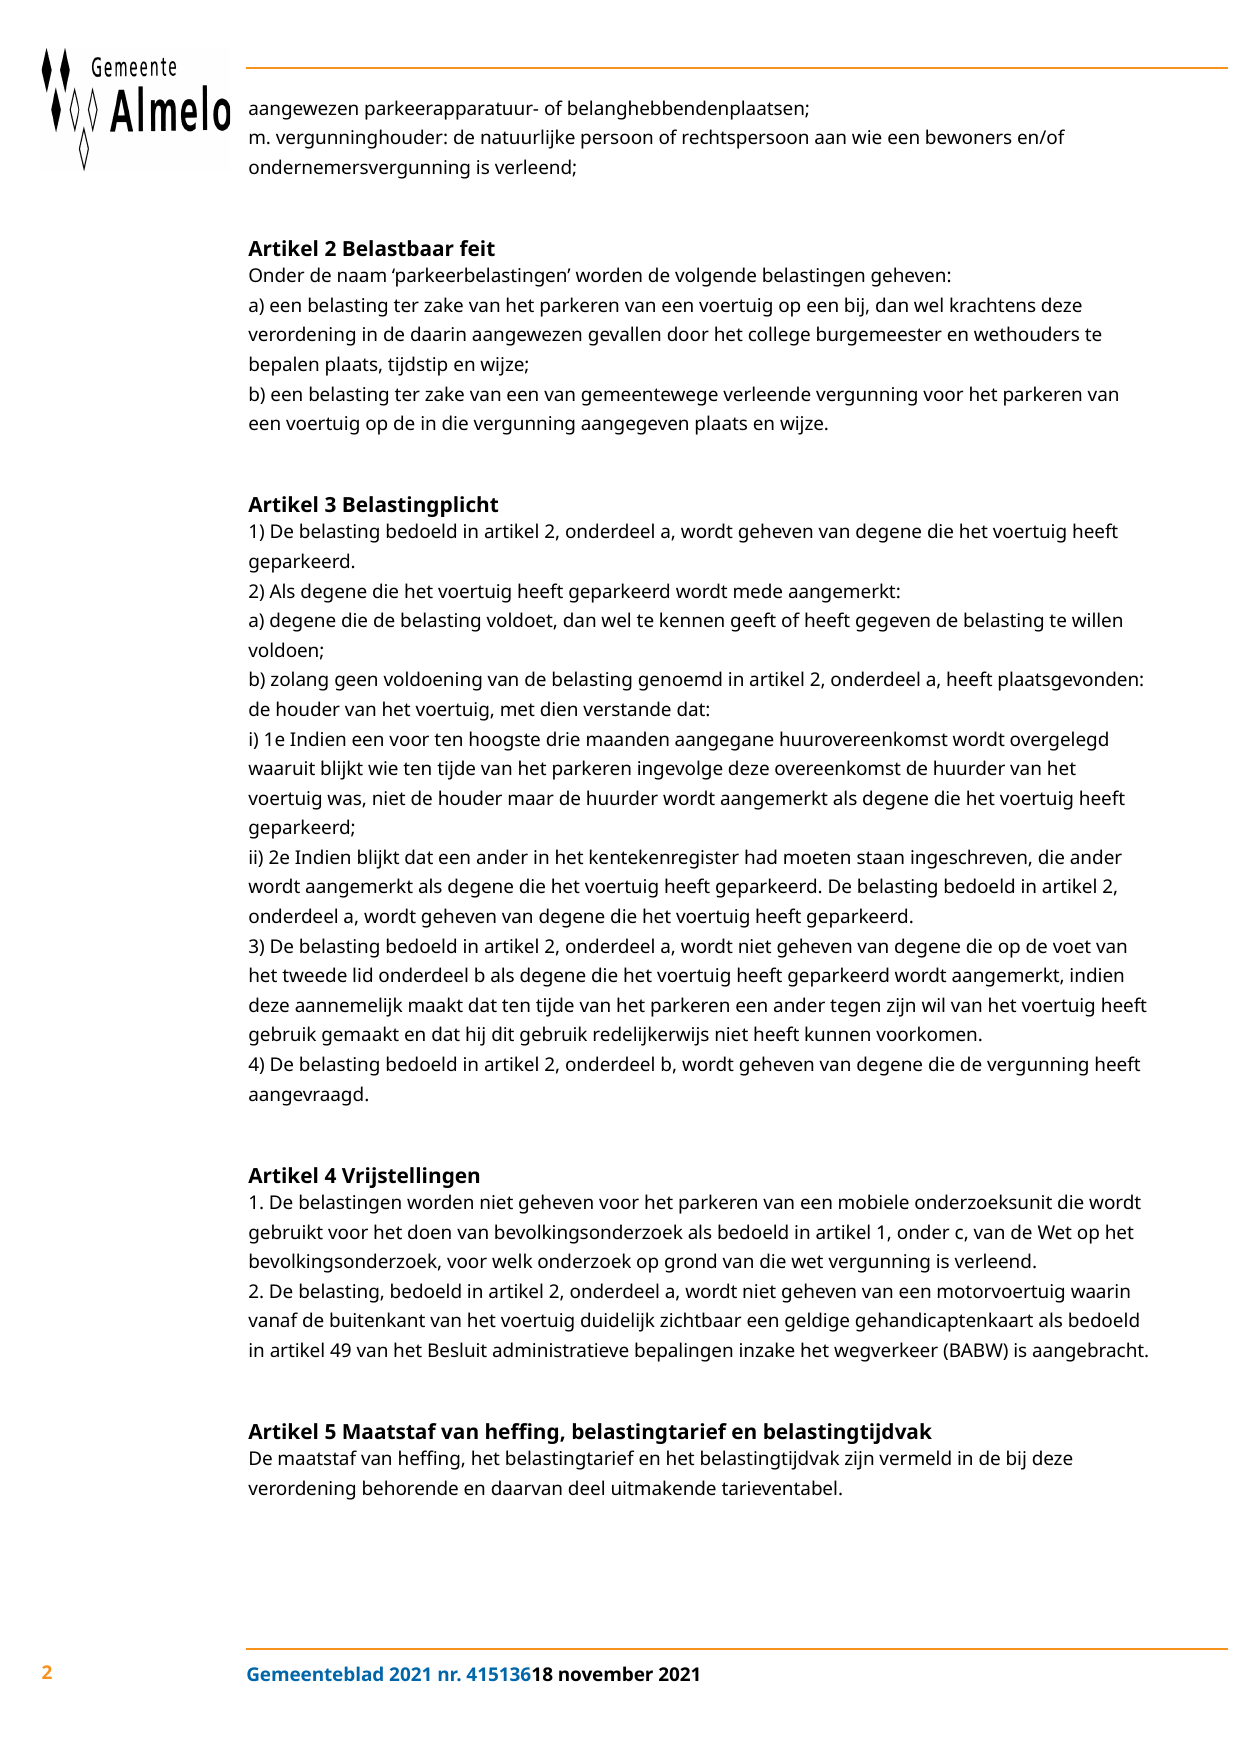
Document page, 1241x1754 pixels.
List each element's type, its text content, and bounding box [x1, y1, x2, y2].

text 2. De belasting, bedoeld in artikel 2, onderdeel a, wordt niet geheven van een motorvoertuig waarin vanaf de buitenkant van het voertuig duidelijk zichtbaar een geldige gehandicaptenkaart als bedoeld in artikel 49 van het Besluit administratieve bepalingen inzake het wegverkeer (BABW) is aangebracht. [248, 1278, 1152, 1363]
text b) een belasting ter zake van een van gemeentewege verleende vergunning voor het parkeren van een voertuig op de in die vergunning aangegeven plaats en wijze. [248, 381, 1152, 436]
text De maatstaf van heffing, het belastingtarief en het belastingtijdvak zijn vermeld in de bij deze verordening behorende en daarvan deel uitmakende tarieventabel. [248, 1446, 1152, 1501]
text Onder de naam ‘parkeerbelastingen’ worden de volgende belastingen geheven: [248, 262, 1152, 288]
text 2) Als degene die het voertuig heeft geparkeerd wordt mede aangemerkt: [248, 578, 1152, 604]
text i) 1e Indien een voor ten hoogste drie maanden aangegane huurovereenkomst wordt overgelegd waaruit blijkt wie ten tijde van het parkeren ingevolge deze overeenkomst de huurder van het voertuig was, niet de houder maar de huurder wordt aangemerkt als degene die het voertuig heeft geparkeerd; [248, 726, 1152, 840]
text b) zolang geen voldoening van de belasting genoemd in artikel 2, onderdeel a, heeft plaatsgevonden: de houder van het voertuig, met dien verstande dat: [248, 667, 1152, 722]
text Artikel 2 Belastbaar feit [248, 234, 1152, 262]
text a) degene die de belasting voldoet, dan wel te kennen geeft of heeft gegeven de belasting te willen voldoen; [248, 607, 1152, 663]
text 4) De belasting bedoeld in artikel 2, onderdeel b, wordt geheven van degene die de vergunning heeft aangevraagd. [248, 1051, 1152, 1107]
text 1) De belasting bedoeld in artikel 2, onderdeel a, wordt geheven van degene die het voertuig heeft geparkeerd. [248, 519, 1152, 574]
text ii) 2e Indien blijkt dat een ander in het kentekenregister had moeten staan ingeschreven, die ander wordt aangemerkt als degene die het voertuig heeft geparkeerd. De belasting bedoeld in artikel 2, onderdeel a, wordt geheven van degene die het voertuig heeft geparkeerd. [248, 844, 1152, 929]
text Artikel 3 Belastingplicht [248, 490, 1152, 519]
text m. vergunninghouder: de natuurlijke persoon of rechtspersoon aan wie een bewoners en/of ondernemersvergunning is verleend; [248, 124, 1152, 180]
text Artikel 5 Maatstaf van heffing, belastingtarief en belastingtijdvak [248, 1417, 1152, 1446]
text 1. De belastingen worden niet geheven voor het parkeren van een mobiele onderzoeksunit die wordt gebruikt voor het doen van bevolkingsonderzoek als bedoeld in artikel 1, onder c, van de Wet op het bevolkingsonderzoek, voor welk onderzoek op grond van die wet vergunning is verleend. [248, 1189, 1152, 1274]
text Artikel 4 Vrijstellingen [248, 1161, 1152, 1189]
picture [41, 47, 231, 172]
text aangewezen parkeerapparatuur- of belanghebbendenplaatsen; [248, 95, 1152, 121]
text 3) De belasting bedoeld in artikel 2, onderdeel a, wordt niet geheven van degene die op de voet van het tweede lid onderdeel b als degene die het voertuig heeft geparkeerd wordt aangemerkt, indien deze aannemelijk maakt dat ten tijde van het parkeren een ander tegen zijn wil van het voertuig heeft gebruik gemaakt en dat hij dit gebruik redelijkerwijs niet heeft kunnen voorkomen. [248, 933, 1152, 1047]
text a) een belasting ter zake van het parkeren van een voertuig op een bij, dan wel krachtens deze verordening in de daarin aangewezen gevallen door het college burgemeester en wethouders te bepalen plaats, tijdstip en wijze; [248, 292, 1152, 377]
